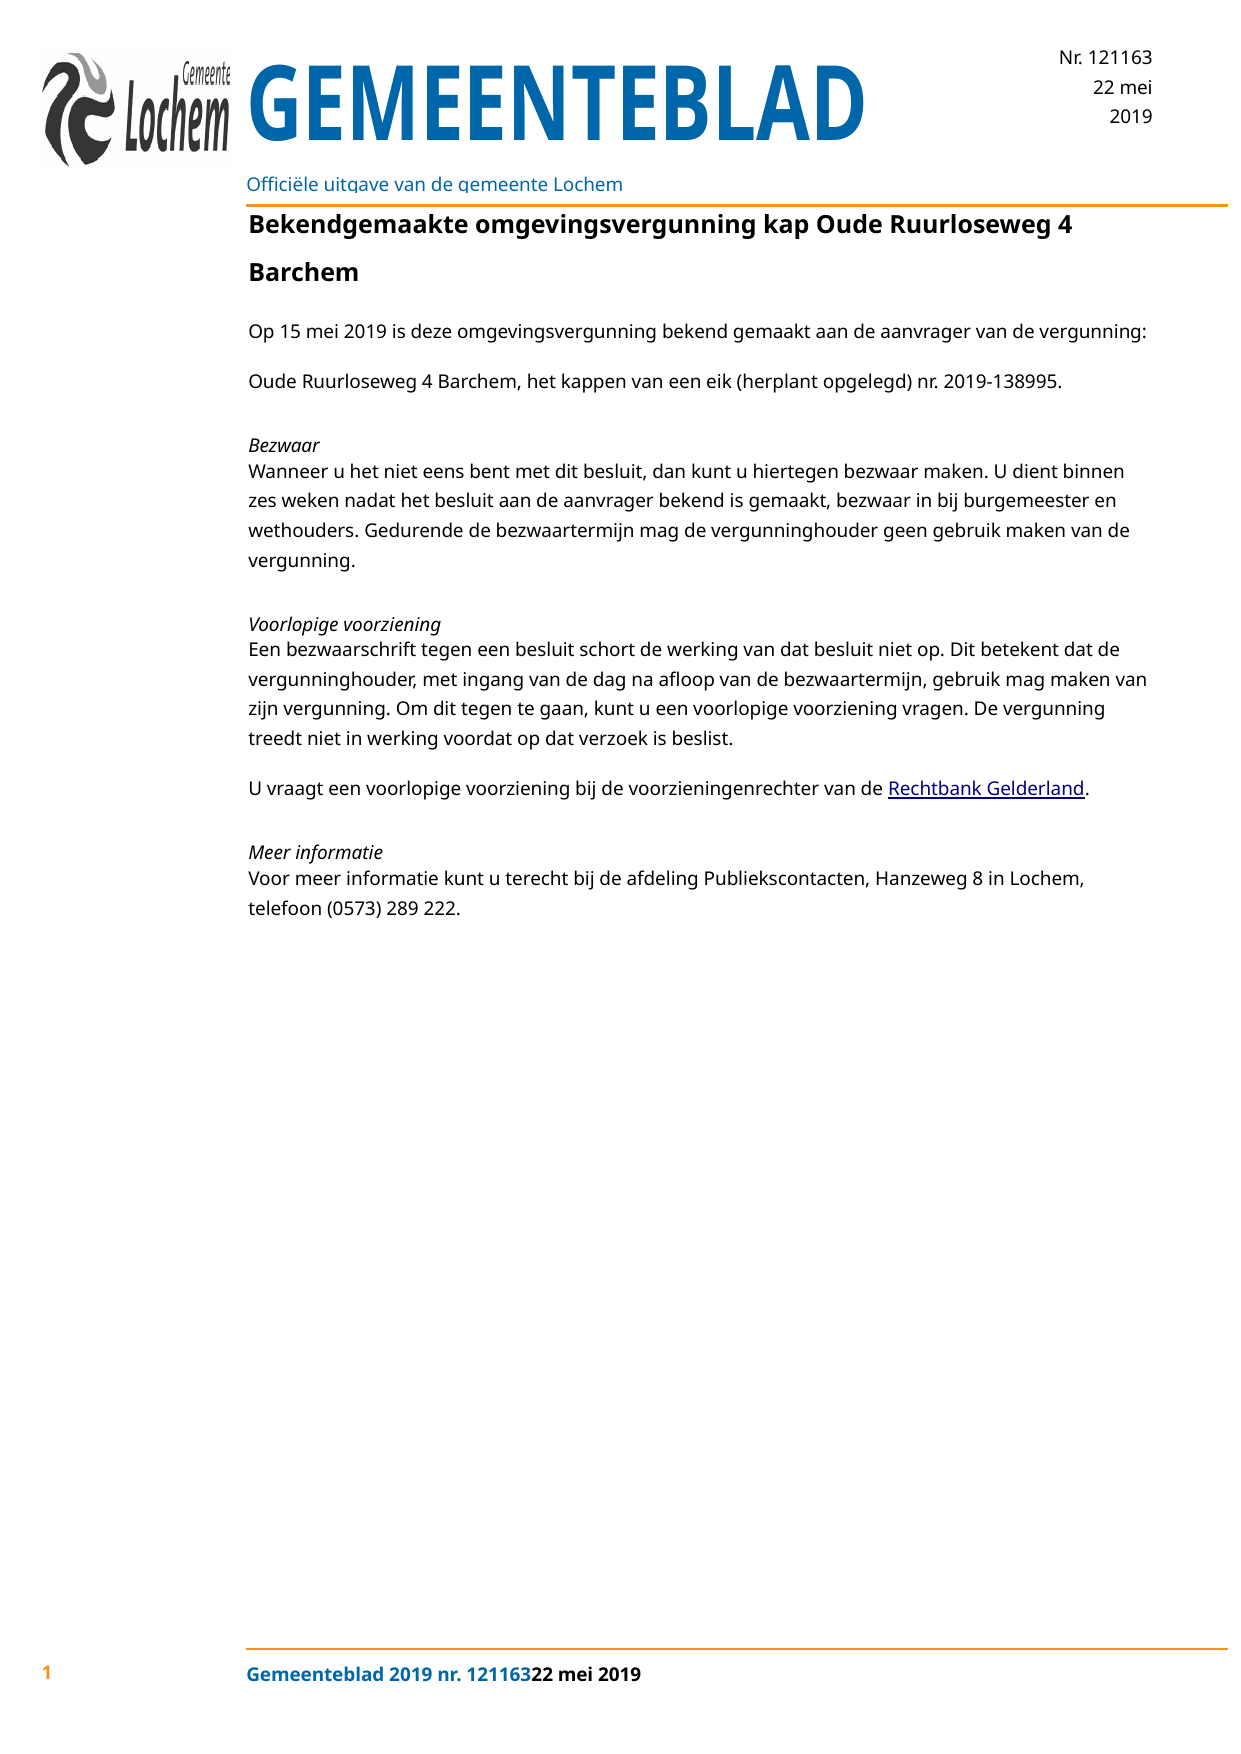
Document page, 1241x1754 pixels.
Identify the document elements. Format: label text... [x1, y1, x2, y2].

text Bezwaar [248, 432, 1152, 458]
text Oude Ruurloseweg 4 Barchem, het kappen van een eik (herplant opgelegd) nr. 2019-138995. [248, 368, 1152, 394]
text U vraagt een voorlopige voorziening bij de voorzieningenrechter van de Rechtbank Gelderland. [248, 776, 1152, 801]
text Meer informatie [248, 839, 1152, 865]
text Een bezwaarschrift tegen een besluit schort de werking van dat besluit niet op. Dit betekent dat de vergunninghouder, met ingang van de dag na afloop van de bezwaartermijn, gebruik mag maken van zijn vergunning. Om dit tegen te gaan, kunt u een voorlopige voorziening vragen. De vergunning treedt niet in werking voordat op dat verzoek is beslist. [248, 636, 1152, 751]
text Wanneer u het niet eens bent met dit besluit, dan kunt u hiertegen bezwaar maken. U dient binnen zes weken nadat het besluit aan de aanvrager bekend is gemaakt, bezwaar in bij burgemeester en wethouders. Gedurende de bezwaartermijn mag de vergunninghouder geen gebruik maken van de vergunning. [248, 458, 1152, 572]
text Op 15 mei 2019 is deze omgevingsvergunning bekend gemaakt aan de aanvrager van de vergunning: [248, 318, 1152, 344]
text Voorlopige voorziening [248, 611, 1152, 636]
text Voor meer informatie kunt u terecht bij de afdeling Publiekscontacten, Hanzeweg 8 in Lochem, telefoon (0573) 289 222. [248, 865, 1152, 921]
text Bekendgemaakte omgevingsvergunning kap Oude Ruurloseweg 4 Barchem [248, 207, 1152, 288]
picture [41, 47, 231, 172]
